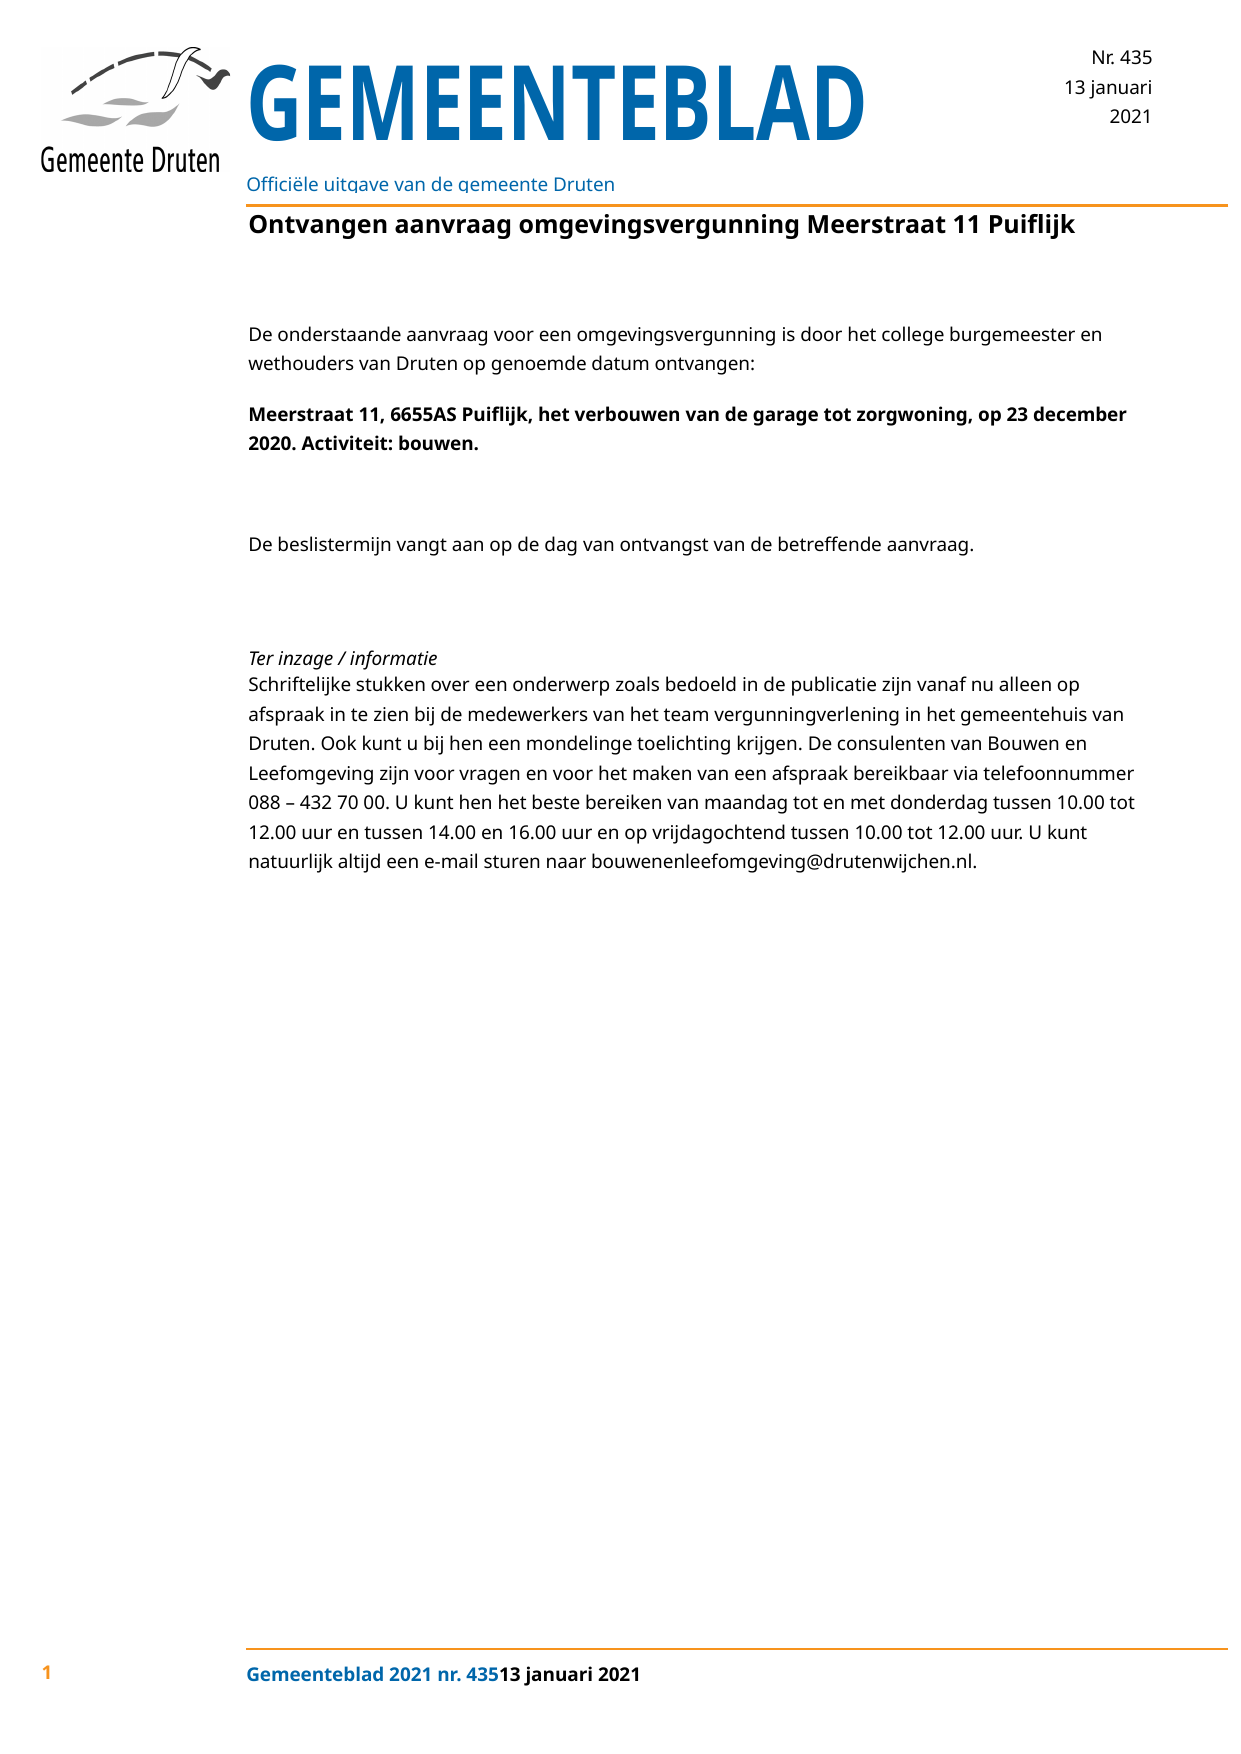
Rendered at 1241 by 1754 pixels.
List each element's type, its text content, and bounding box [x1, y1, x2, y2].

text Meerstraat 11, 6655AS Puiflijk, het verbouwen van de garage tot zorgwoning, op 23 december 2020. Activiteit: bouwen. [248, 401, 1152, 456]
picture [41, 47, 231, 172]
text Ontvangen aanvraag omgevingsvergunning Meerstraat 11 Puiflijk [248, 207, 1152, 241]
text De onderstaande aanvraag voor een omgevingsvergunning is door het college burgemeester en wethouders van Druten op genoemde datum ontvangen: [248, 321, 1152, 376]
text Ter inzage / informatie [248, 646, 1152, 671]
text De beslistermijn vangt aan op de dag van ontvangst van de betreffende aanvraag. [248, 531, 1152, 557]
text Schriftelijke stukken over een onderwerp zoals bedoeld in de publicatie zijn vanaf nu alleen op afspraak in te zien bij de medewerkers van het team vergunningverlening in het gemeentehuis van Druten. Ook kunt u bij hen een mondelinge toelichting krijgen. De consulenten van Bouwen en Leefomgeving zijn voor vragen en voor het maken van een afspraak bereikbaar via telefoonnummer 088 – 432 70 00. U kunt hen het beste bereiken van maandag tot en met donderdag tussen 10.00 tot 12.00 uur en tussen 14.00 en 16.00 uur en op vrijdagochtend tussen 10.00 tot 12.00 uur. U kunt natuurlijk altijd een e-mail sturen naar bouwenenleefomgeving@drutenwijchen.nl. [248, 671, 1152, 874]
